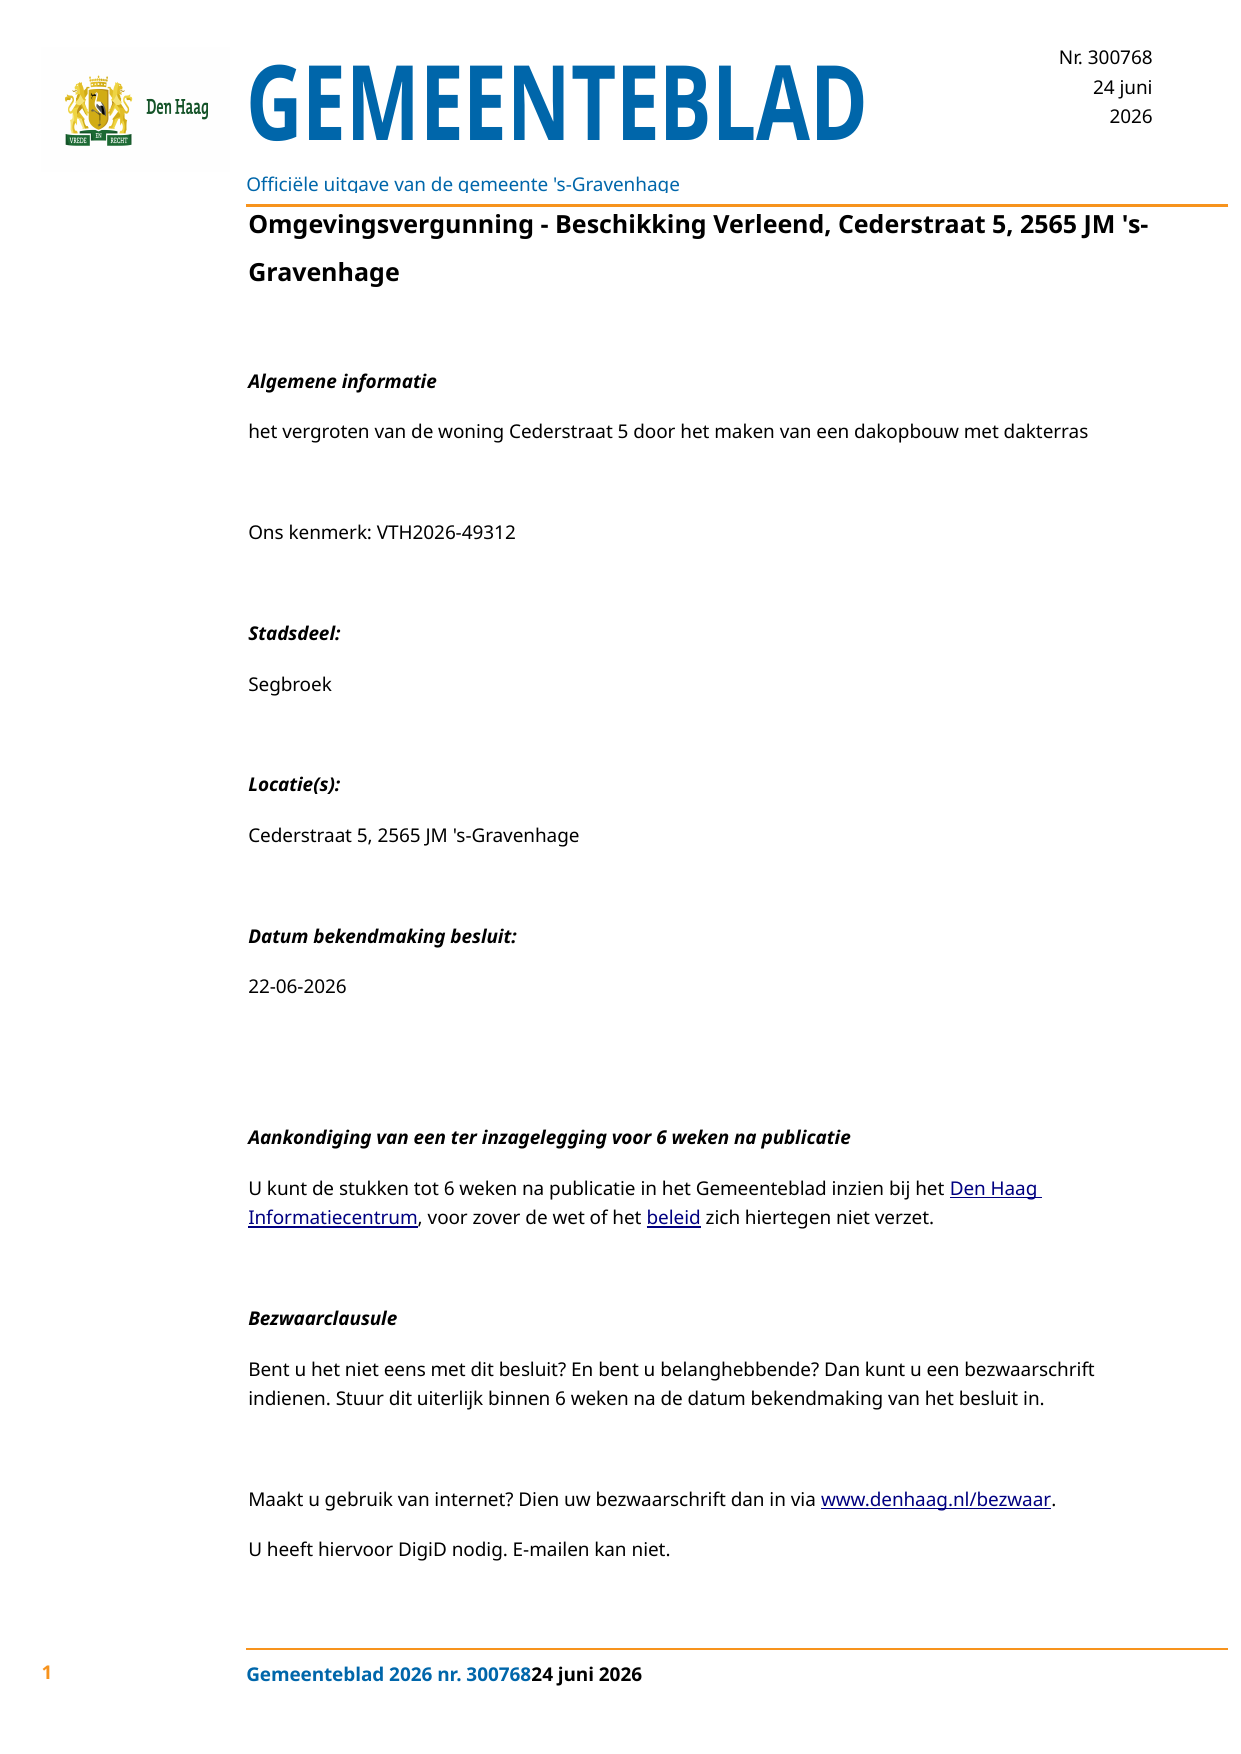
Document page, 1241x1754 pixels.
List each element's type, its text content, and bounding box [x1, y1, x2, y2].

text Ons kenmerk: VTH2026-49312 [248, 519, 1152, 545]
text U kunt de stukken tot 6 weken na publicatie in het Gemeenteblad inzien bij het Den Haag Informatiecentrum, voor zover de wet of het beleid zich hiertegen niet verzet. [248, 1175, 1152, 1230]
text Bezwaarclausule [248, 1305, 1152, 1331]
text Bent u het niet eens met dit besluit? En bent u belanghebbende? Dan kunt u een bezwaarschrift indienen. Stuur dit uiterlijk binnen 6 weken na de datum bekendmaking van het besluit in. [248, 1356, 1152, 1411]
text Stadsdeel: [248, 620, 1152, 646]
picture [41, 47, 231, 172]
text U heeft hiervoor DigiD nodig. E-mailen kan niet. [248, 1537, 1152, 1562]
text Algemene informatie [248, 368, 1152, 394]
text Cederstraat 5, 2565 JM 's-Gravenhage [248, 822, 1152, 848]
text Maakt u gebruik van internet? Dien uw bezwaarschrift dan in via www.denhaag.nl/bezwaar. [248, 1486, 1152, 1512]
text Aankondiging van een ter inzagelegging voor 6 weken na publicatie [248, 1124, 1152, 1150]
text het vergroten van de woning Cederstraat 5 door het maken van een dakopbouw met dakterras [248, 419, 1152, 444]
text Omgevingsvergunning - Beschikking Verleend, Cederstraat 5, 2565 JM 's-Gravenhage [248, 207, 1152, 288]
text Segbroek [248, 671, 1152, 697]
text Locatie(s): [248, 772, 1152, 797]
text 22-06-2026 [248, 973, 1152, 999]
text Datum bekendmaking besluit: [248, 923, 1152, 949]
